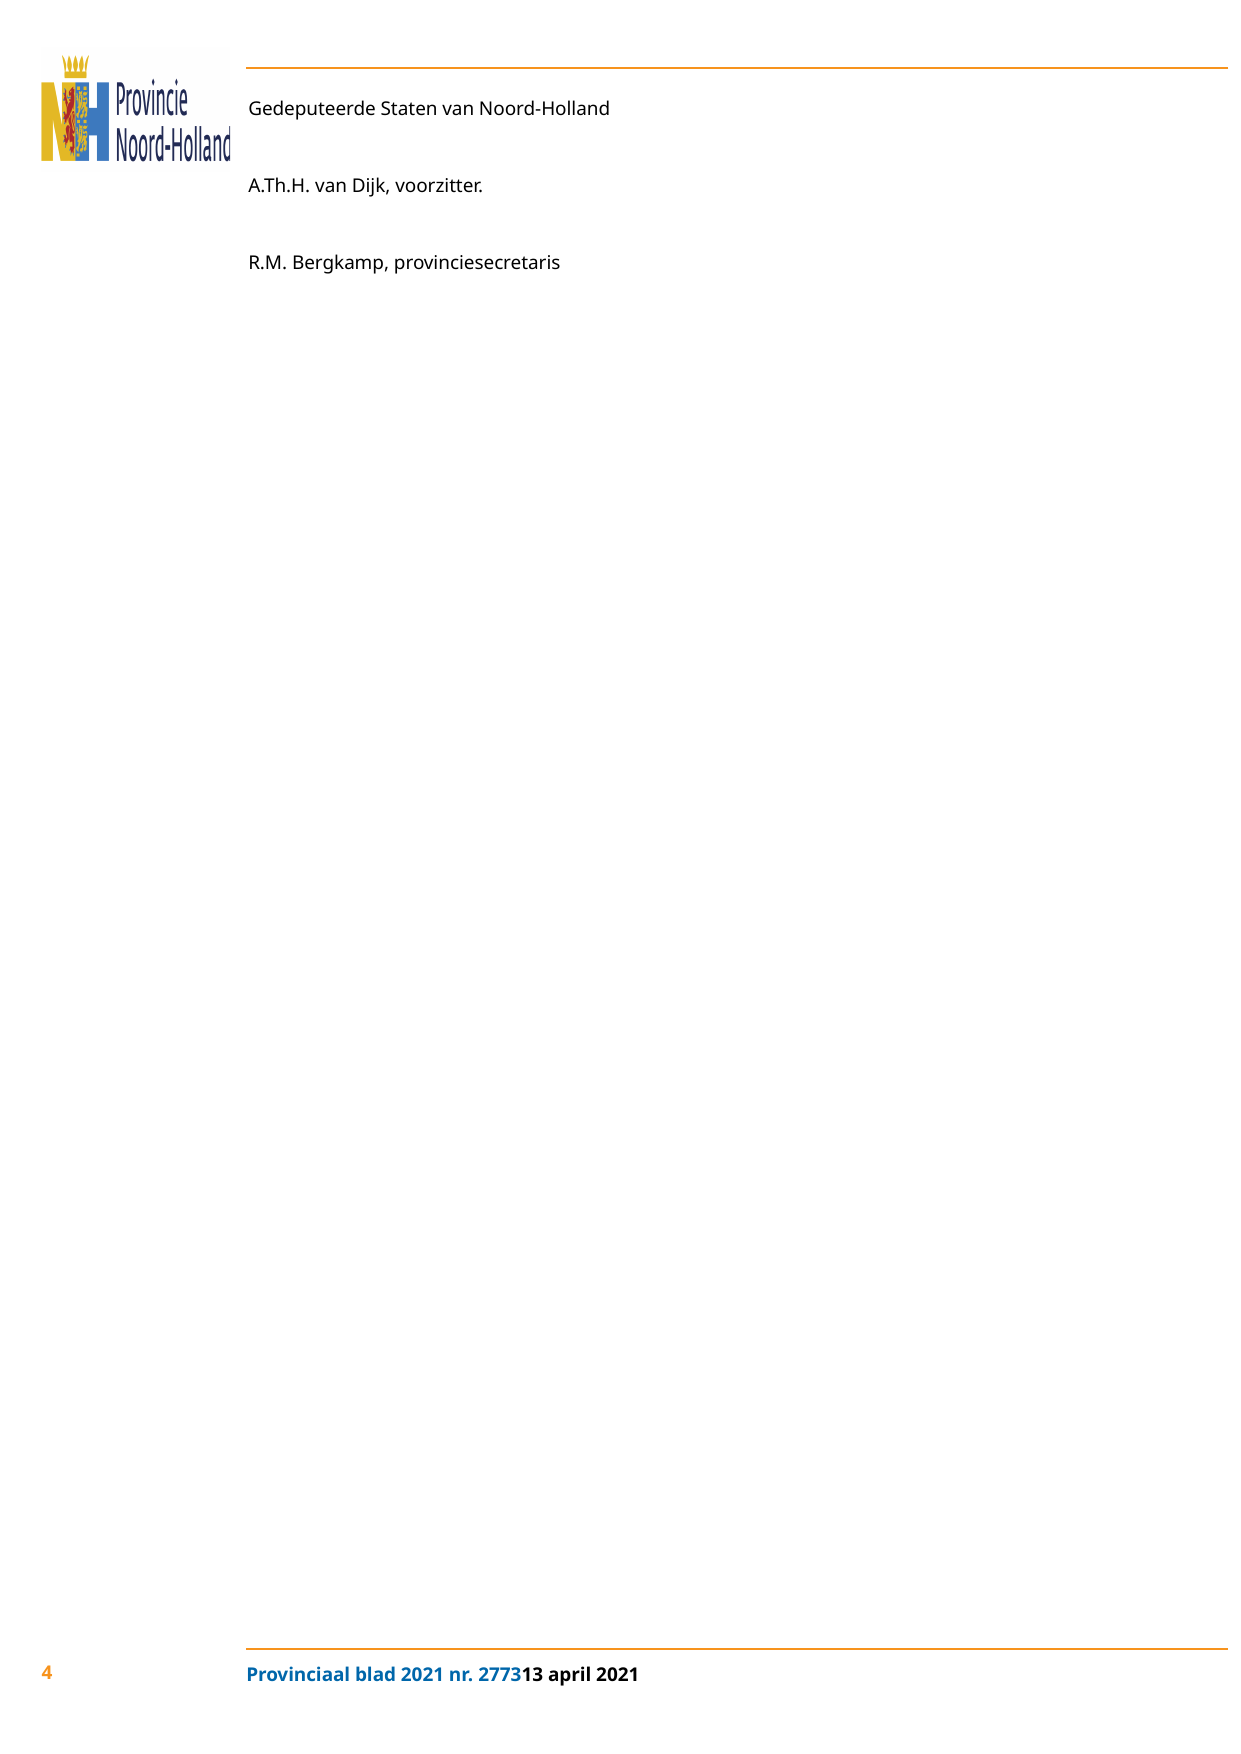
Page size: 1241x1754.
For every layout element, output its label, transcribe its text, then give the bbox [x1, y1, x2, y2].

text Gedeputeerde Staten van Noord-Holland [248, 95, 1152, 121]
picture [41, 47, 231, 172]
text A.Th.H. van Dijk, voorzitter. [248, 172, 1152, 198]
text R.M. Bergkamp, provinciesecretaris [248, 249, 1152, 275]
